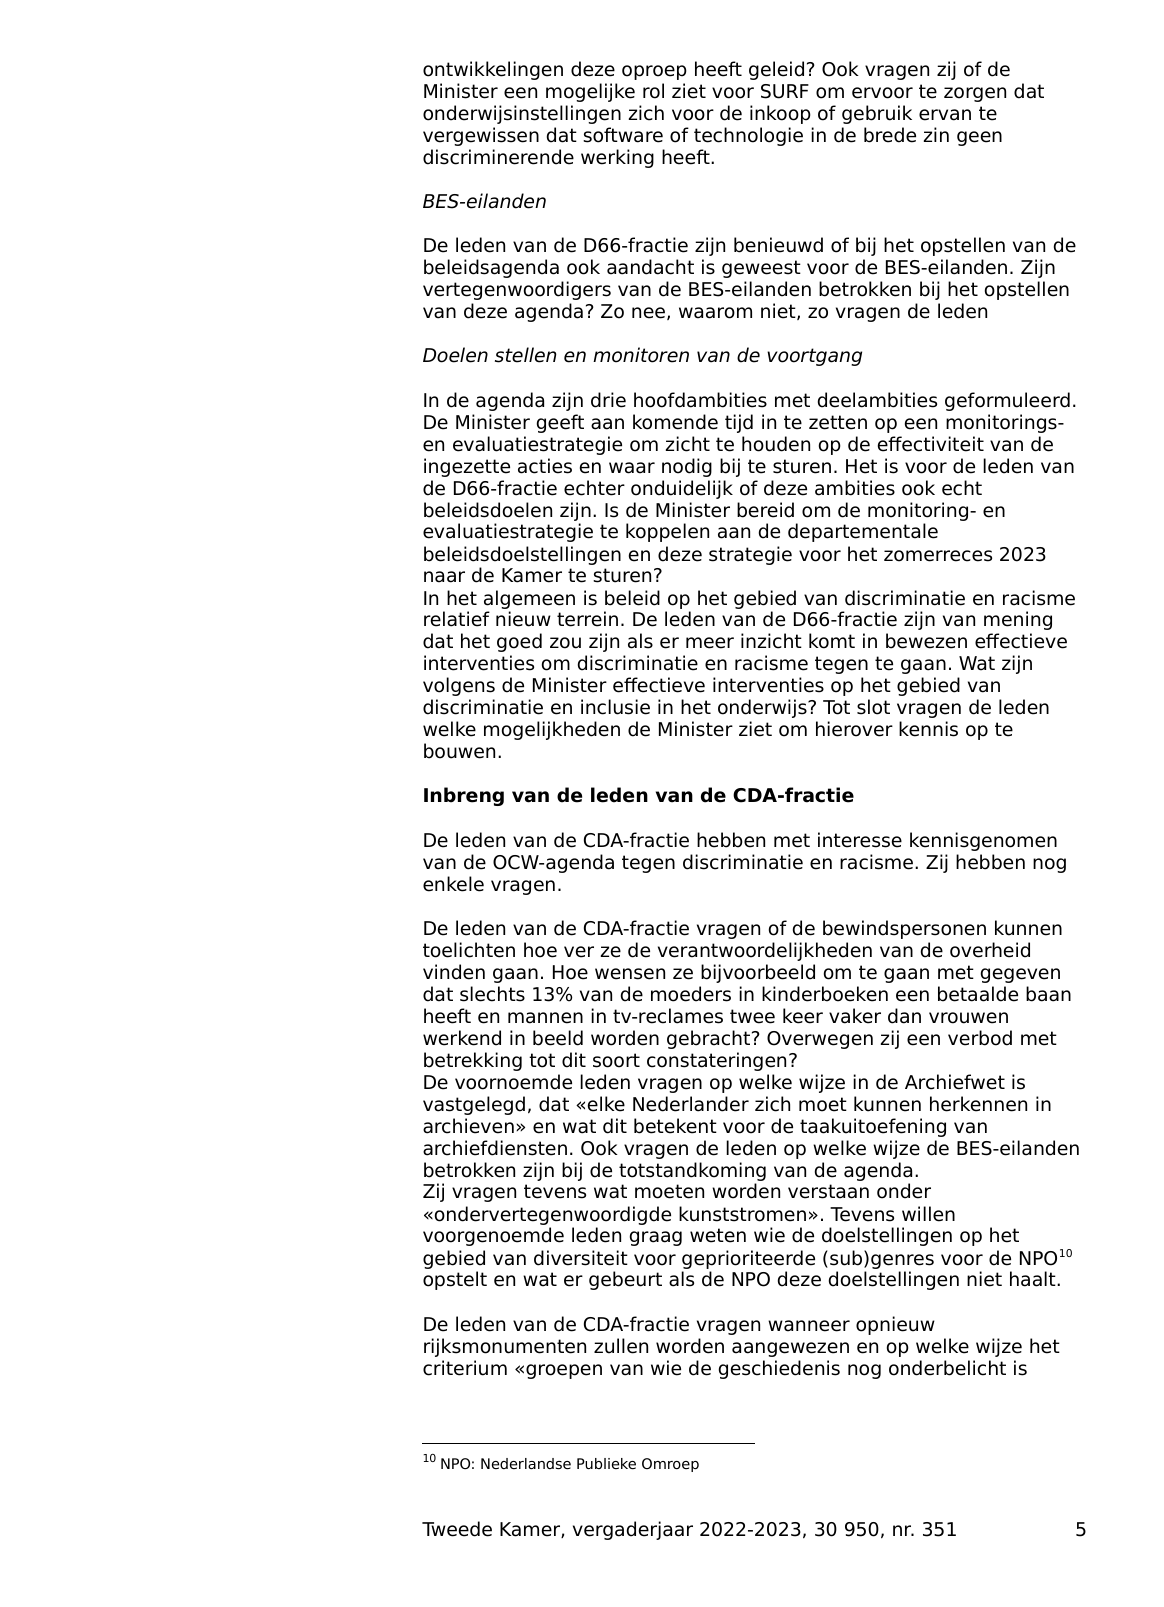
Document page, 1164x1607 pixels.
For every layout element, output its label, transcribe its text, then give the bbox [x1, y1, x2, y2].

text In het algemeen is beleid op het gebied van discriminatie en racisme relatief nieuw terrein. De leden van de D66-fractie zijn van mening dat het goed zou zijn als er meer inzicht komt in bewezen effectieve interventies om discriminatie en racisme tegen te gaan. Wat zijn volgens de Minister effectieve interventies op het gebied van discriminatie en inclusie in het onderwijs? Tot slot vragen de leden welke mogelijkheden de Minister ziet om hierover kennis op te bouwen. [422, 587, 1087, 763]
text De leden van de CDA-fractie hebben met interesse kennisgenomen van de OCW-agenda tegen discriminatie en racisme. Zij hebben nog enkele vragen. [422, 829, 1087, 896]
text In de agenda zijn drie hoofdambities met deelambities geformuleerd. De Minister geeft aan komende tijd in te zetten op een monitorings- en evaluatiestrategie om zicht te houden op de effectiviteit van de ingezette acties en waar nodig bij te sturen. Het is voor de leden van de D66-fractie echter onduidelijk of deze ambities ook echt beleidsdoelen zijn. Is de Minister bereid om de monitoring- en evaluatiestrategie te koppelen aan de departementale beleidsdoelstellingen en deze strategie voor het zomerreces 2023 naar de Kamer te sturen? [422, 389, 1087, 587]
text NPO: Nederlandse Publieke Omroep [422, 1452, 1087, 1474]
text Zij vragen tevens wat moeten worden verstaan onder «ondervertegenwoordigde kunststromen». Tevens willen voorgenoemde leden graag weten wie de doelstellingen op het gebied van diversiteit voor geprioriteerde (sub)genres voor de NPO opstelt en wat er gebeurt als de NPO deze doelstellingen niet haalt. [422, 1181, 1087, 1291]
text De leden van de CDA-fractie vragen wanneer opnieuw rijksmonumenten zullen worden aangewezen en op welke wijze het criterium «groepen van wie de geschiedenis nog onderbelicht is [422, 1313, 1087, 1379]
subtitle Inbreng van de leden van de CDA-fractie [422, 785, 1087, 807]
text De voornoemde leden vragen op welke wijze in de Archiefwet is vastgelegd, dat «elke Nederlander zich moet kunnen herkennen in archieven» en wat dit betekent voor de taakuitoefening van archiefdiensten. Ook vragen de leden op welke wijze de BES-eilanden betrokken zijn bij de totstandkoming van de agenda. [422, 1072, 1087, 1181]
text ontwikkelingen deze oproep heeft geleid? Ook vragen zij of de Minister een mogelijke rol ziet voor SURF om ervoor te zorgen dat onderwijsinstellingen zich voor de inkoop of gebruik ervan te vergewissen dat software of technologie in de brede zin geen discriminerende werking heeft. [422, 59, 1087, 169]
subtitle Doelen stellen en monitoren van de voortgang [422, 345, 1087, 367]
text De leden van de D66-fractie zijn benieuwd of bij het opstellen van de beleidsagenda ook aandacht is geweest voor de BES-eilanden. Zijn vertegenwoordigers van de BES-eilanden betrokken bij het opstellen van deze agenda? Zo nee, waarom niet, zo vragen de leden [422, 235, 1087, 323]
subtitle BES-eilanden [422, 191, 1087, 213]
text De leden van de CDA-fractie vragen of de bewindspersonen kunnen toelichten hoe ver ze de verantwoordelijkheden van de overheid vinden gaan. Hoe wensen ze bijvoorbeeld om te gaan met gegeven dat slechts 13% van de moeders in kinderboeken een betaalde baan heeft en mannen in tv-reclames twee keer vaker dan vrouwen werkend in beeld worden gebracht? Overwegen zij een verbod met betrekking tot dit soort constateringen? [422, 918, 1087, 1072]
